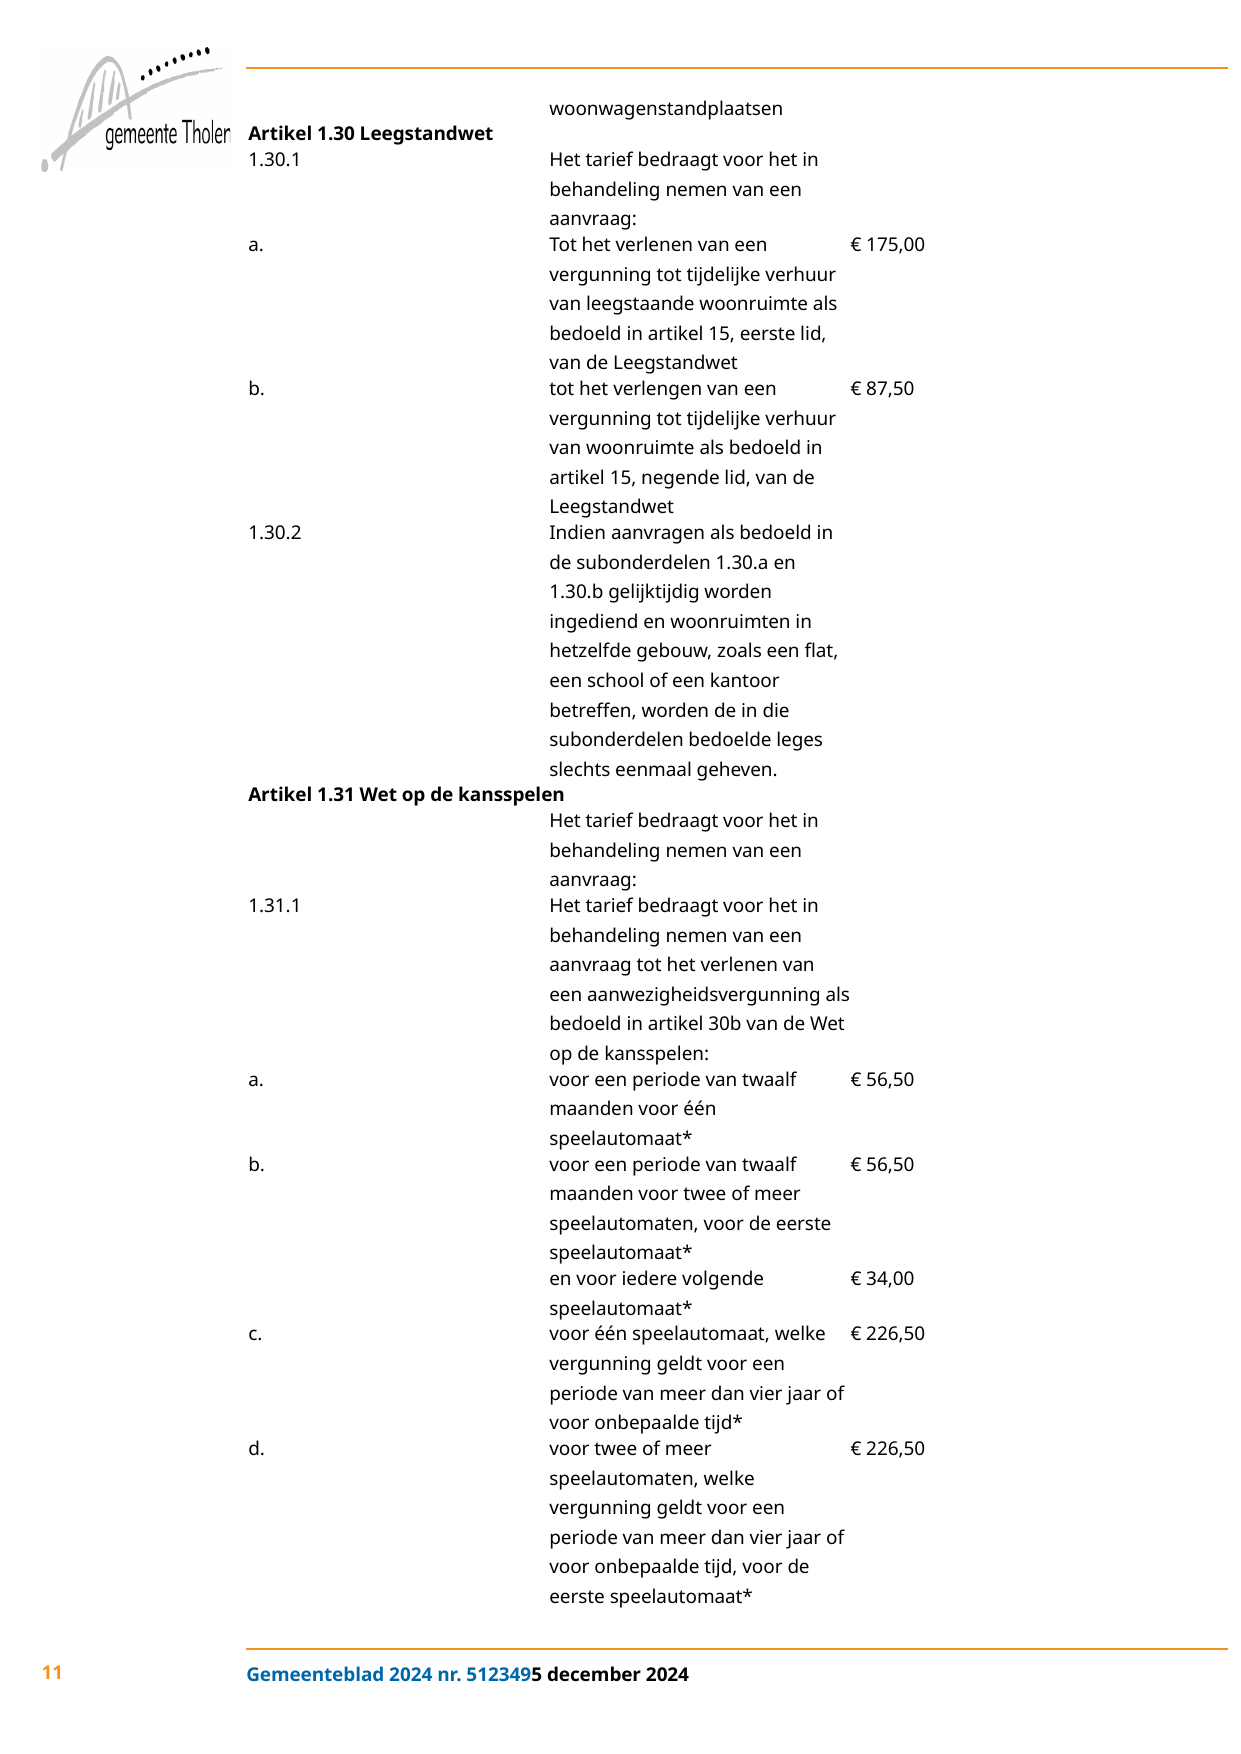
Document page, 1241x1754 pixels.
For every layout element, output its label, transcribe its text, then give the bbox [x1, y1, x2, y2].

table_cell a. [248, 1066, 549, 1151]
table_cell Het tarief bedraagt voor het in behandeling nemen van een aanvraag: [549, 808, 850, 892]
table_cell Indien aanvragen als bedoeld in de subonderdelen 1.30.a en 1.30.b gelijktijdig worden ingediend en woonruimten in hetzelfde gebouw, zoals een flat, een school of een kantoor betreffen, worden de in die subonderdelen bedoelde leges slechts eenmaal geheven. [549, 519, 850, 782]
table_cell € 56,50 [850, 1151, 1152, 1265]
table_cell Artikel 1.31 Wet op de kansspelen [248, 782, 1152, 807]
table_cell 1.30.2 [248, 519, 549, 782]
table_cell voor twee of meer speelautomaten, welke vergunning geldt voor een periode van meer dan vier jaar of voor onbepaalde tijd, voor de eerste speelautomaat* [549, 1435, 850, 1609]
table_cell € 34,00 [850, 1265, 1152, 1321]
table_cell € 56,50 [850, 1066, 1152, 1151]
table_cell tot het verlengen van een vergunning tot tijdelijke verhuur van woonruimte als bedoeld in artikel 15, negende lid, van de Leegstandwet [549, 375, 850, 519]
table_cell [850, 519, 1152, 782]
table_cell [850, 95, 1152, 121]
table_cell [850, 808, 1152, 892]
table_cell Het tarief bedraagt voor het in behandeling nemen van een aanvraag: [549, 146, 850, 231]
table_cell d. [248, 1435, 549, 1609]
table_cell a. [248, 231, 549, 375]
table_cell Het tarief bedraagt voor het in behandeling nemen van een aanvraag tot het verlenen van een aanwezigheidsvergunning als bedoeld in artikel 30b van de Wet op de kansspelen: [549, 892, 850, 1066]
table_cell [850, 892, 1152, 1066]
table_cell b. [248, 375, 549, 519]
table_cell c. [248, 1321, 549, 1435]
table_cell [248, 95, 549, 121]
table_cell [248, 808, 549, 892]
table_cell voor één speelautomaat, welke vergunning geldt voor een periode van meer dan vier jaar of voor onbepaalde tijd* [549, 1321, 850, 1435]
table_cell woonwagenstandplaatsen [549, 95, 850, 121]
table_cell € 226,50 [850, 1321, 1152, 1435]
table_cell € 87,50 [850, 375, 1152, 519]
picture [41, 47, 231, 172]
table_cell en voor iedere volgende speelautomaat* [549, 1265, 850, 1321]
table_cell voor een periode van twaalf maanden voor één speelautomaat* [549, 1066, 850, 1151]
table_cell € 226,50 [850, 1435, 1152, 1609]
table_cell [850, 146, 1152, 231]
table_cell b. [248, 1151, 549, 1265]
table_cell € 175,00 [850, 231, 1152, 375]
table_cell 1.31.1 [248, 892, 549, 1066]
table_cell [248, 1265, 549, 1321]
table_cell 1.30.1 [248, 146, 549, 231]
table_cell Artikel 1.30 Leegstandwet [248, 121, 1152, 146]
table_cell voor een periode van twaalf maanden voor twee of meer speelautomaten, voor de eerste speelautomaat* [549, 1151, 850, 1265]
table_cell Tot het verlenen van een vergunning tot tijdelijke verhuur van leegstaande woonruimte als bedoeld in artikel 15, eerste lid, van de Leegstandwet [549, 231, 850, 375]
